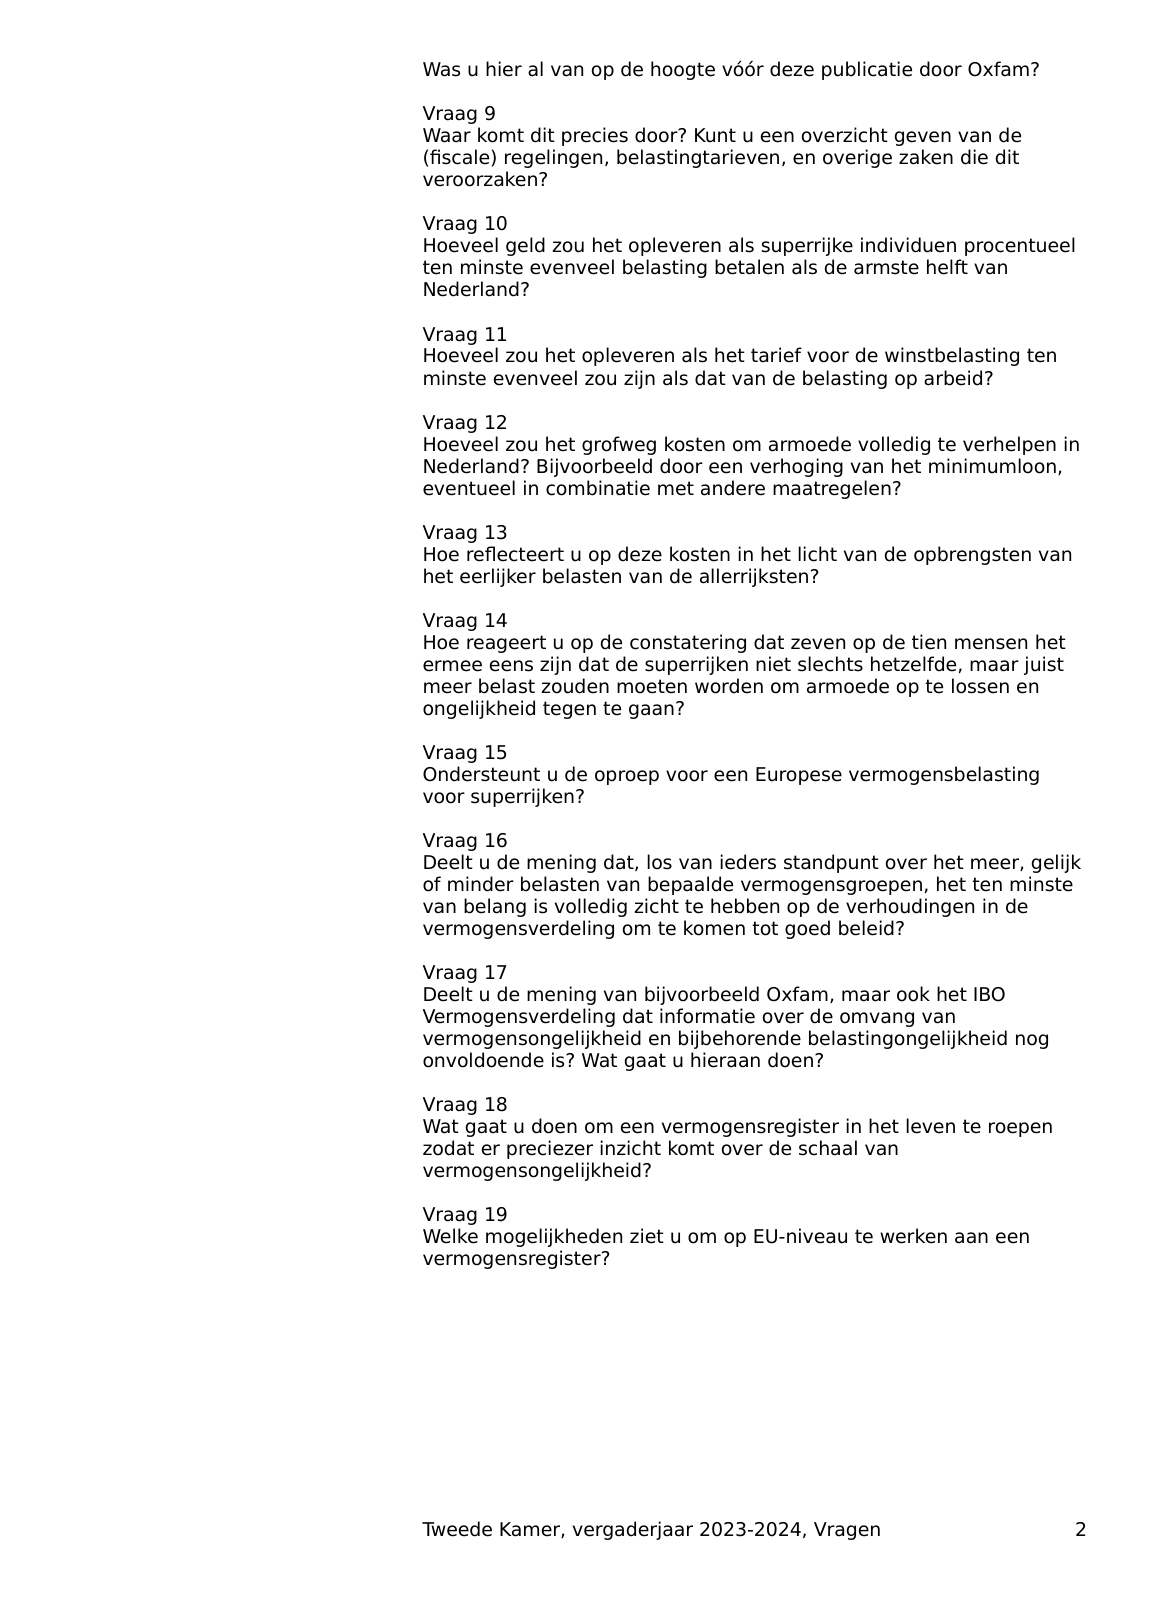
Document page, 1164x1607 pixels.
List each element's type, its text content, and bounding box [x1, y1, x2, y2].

text Vraag 17 [422, 962, 1087, 984]
text Vraag 10 [422, 213, 1087, 235]
text Vraag 12 [422, 412, 1087, 433]
text Vraag 9 [422, 103, 1087, 125]
text Welke mogelijkheden ziet u om op EU-niveau te werken aan een vermogensregister? [422, 1226, 1087, 1270]
text Waar komt dit precies door? Kunt u een overzicht geven van de (fiscale) regelingen, belastingtarieven, en overige zaken die dit veroorzaken? [422, 125, 1087, 191]
text Deelt u de mening van bijvoorbeeld Oxfam, maar ook het IBO Vermogensverdeling dat informatie over de omvang van vermogensongelijkheid en bijbehorende belastingongelijkheid nog onvoldoende is? Wat gaat u hieraan doen? [422, 984, 1087, 1072]
text Vraag 18 [422, 1094, 1087, 1116]
text Was u hier al van op de hoogte vóór deze publicatie door Oxfam? [422, 59, 1087, 81]
text Vraag 13 [422, 522, 1087, 544]
text Deelt u de mening dat, los van ieders standpunt over het meer, gelijk of minder belasten van bepaalde vermogensgroepen, het ten minste van belang is volledig zicht te hebben op de verhoudingen in de vermogensverdeling om te komen tot goed beleid? [422, 852, 1087, 940]
text Vraag 14 [422, 610, 1087, 632]
text Hoeveel geld zou het opleveren als superrijke individuen procentueel ten minste evenveel belasting betalen als de armste helft van Nederland? [422, 235, 1087, 301]
text Vraag 16 [422, 830, 1087, 852]
text Vraag 15 [422, 742, 1087, 764]
text Hoe reageert u op de constatering dat zeven op de tien mensen het ermee eens zijn dat de superrijken niet slechts hetzelfde, maar juist meer belast zouden moeten worden om armoede op te lossen en ongelijkheid tegen te gaan? [422, 632, 1087, 720]
text Hoe reflecteert u op deze kosten in het licht van de opbrengsten van het eerlijker belasten van de allerrijksten? [422, 544, 1087, 588]
text Vraag 11 [422, 323, 1087, 345]
text Hoeveel zou het opleveren als het tarief voor de winstbelasting ten minste evenveel zou zijn als dat van de belasting op arbeid? [422, 345, 1087, 389]
text Ondersteunt u de oproep voor een Europese vermogensbelasting voor superrijken? [422, 764, 1087, 808]
text Wat gaat u doen om een vermogensregister in het leven te roepen zodat er preciezer inzicht komt over de schaal van vermogensongelijkheid? [422, 1116, 1087, 1182]
text Hoeveel zou het grofweg kosten om armoede volledig te verhelpen in Nederland? Bijvoorbeeld door een verhoging van het minimumloon, eventueel in combinatie met andere maatregelen? [422, 433, 1087, 499]
text Vraag 19 [422, 1204, 1087, 1226]
